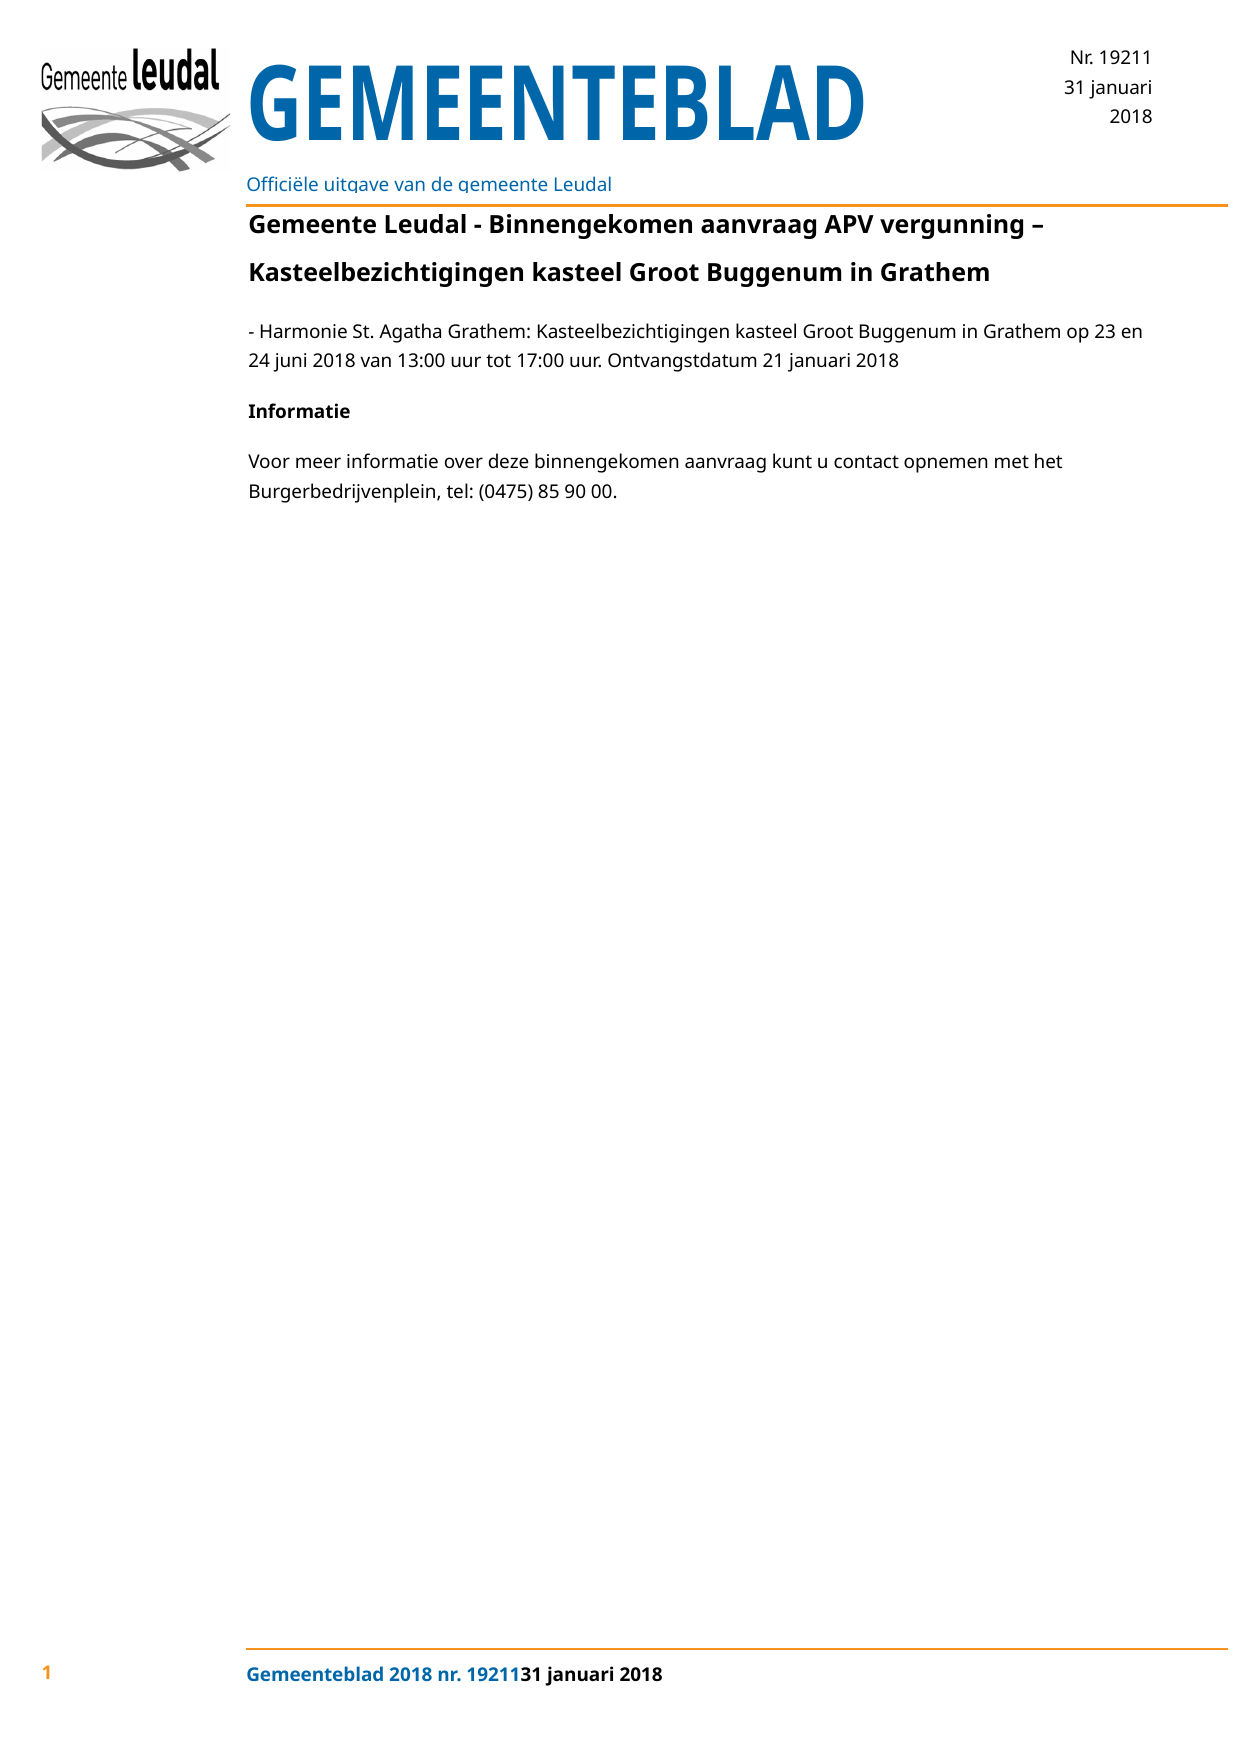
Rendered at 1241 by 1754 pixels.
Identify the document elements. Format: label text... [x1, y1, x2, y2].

text - Harmonie St. Agatha Grathem: Kasteelbezichtigingen kasteel Groot Buggenum in Grathem op 23 en 24 juni 2018 van 13:00 uur tot 17:00 uur. Ontvangstdatum 21 januari 2018 [248, 318, 1152, 373]
text Gemeente Leudal - Binnengekomen aanvraag APV vergunning –Kasteelbezichtigingen kasteel Groot Buggenum in Grathem [248, 207, 1152, 288]
text Voor meer informatie over deze binnengekomen aanvraag kunt u contact opnemen met het Burgerbedrijvenplein, tel: (0475) 85 90 00. [248, 448, 1152, 504]
text Informatie [248, 398, 1152, 424]
picture [41, 47, 231, 172]
